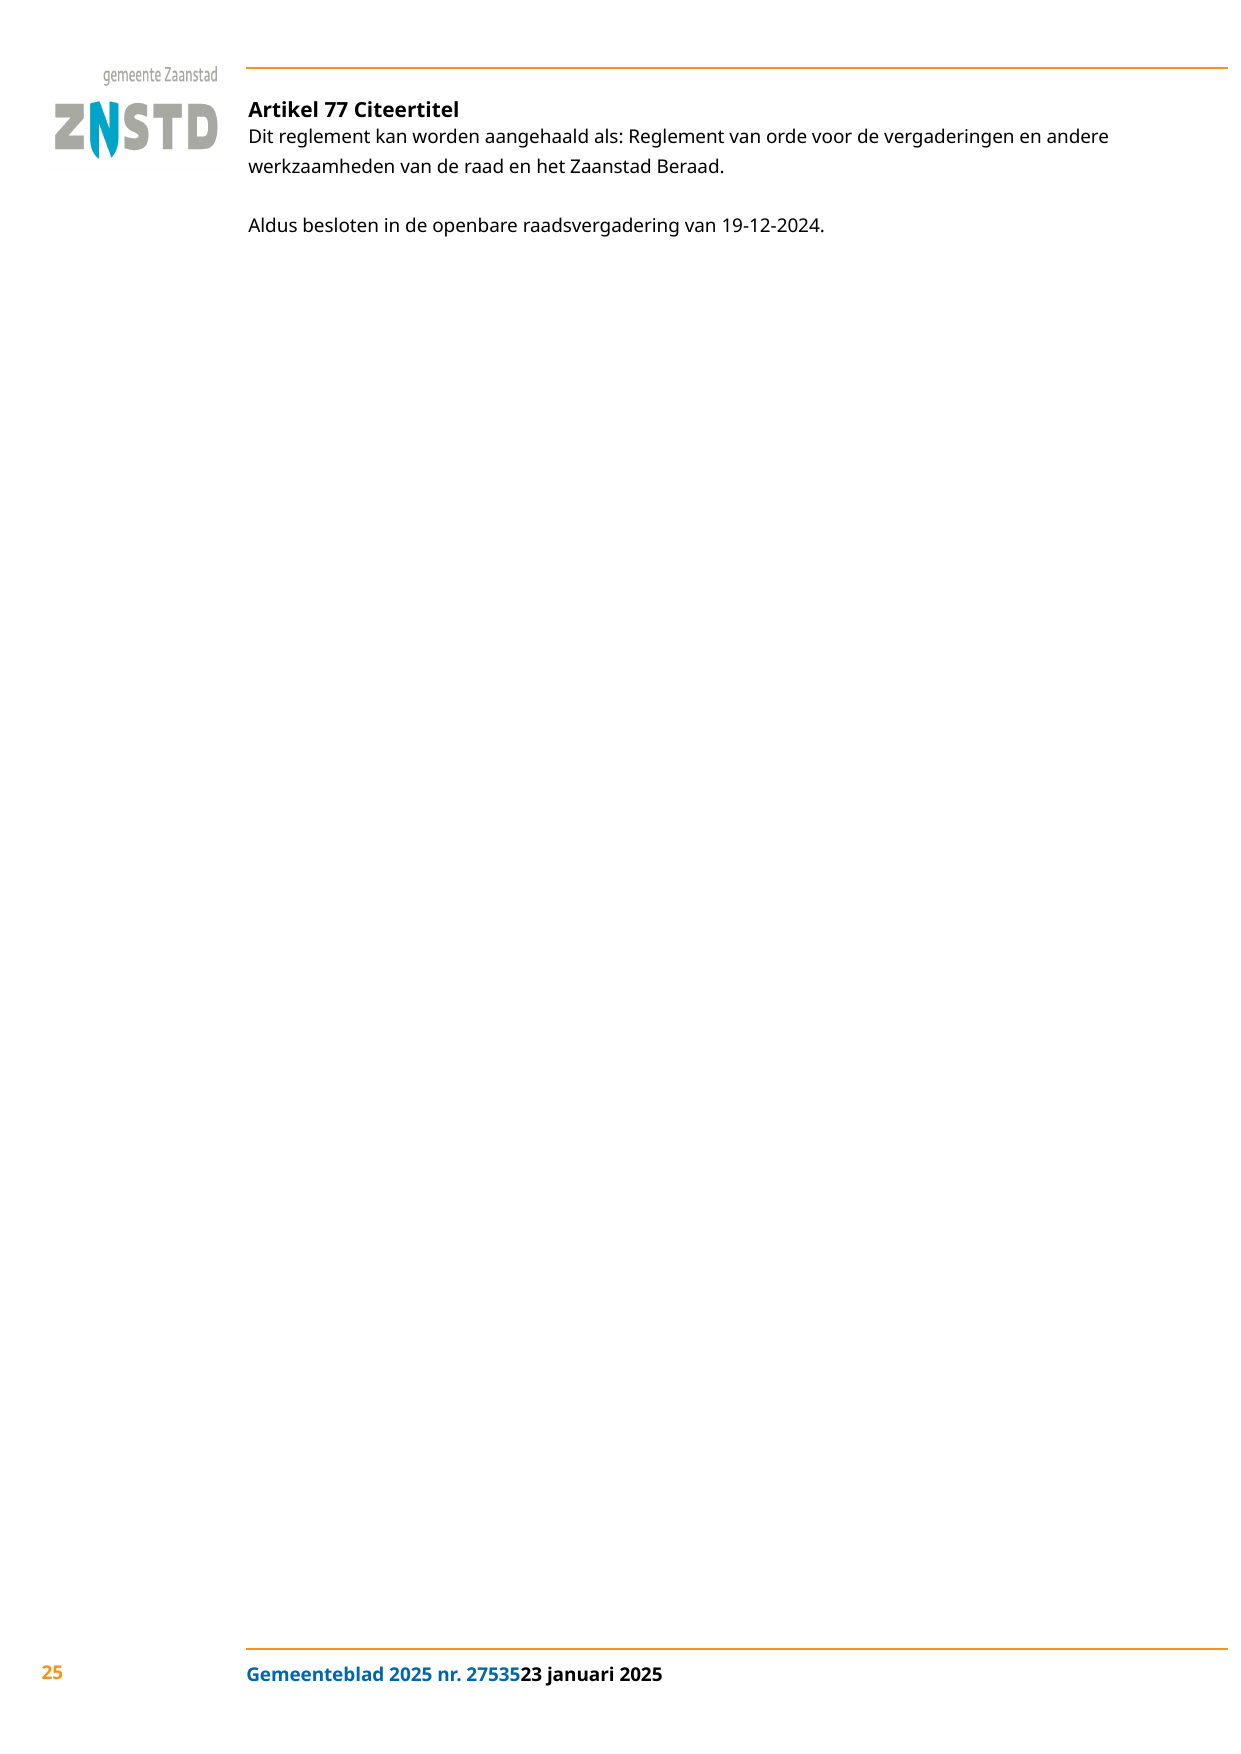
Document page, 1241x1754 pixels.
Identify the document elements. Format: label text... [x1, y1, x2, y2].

text Dit reglement kan worden aangehaald als: Reglement van orde voor de vergaderingen en andere werkzaamheden van de raad en het Zaanstad Beraad. [248, 123, 1152, 178]
text Artikel 77 Citeertitel [248, 95, 1152, 123]
text Aldus besloten in de openbare raadsvergadering van 19-12-2024. [248, 212, 1152, 238]
picture [41, 47, 231, 172]
